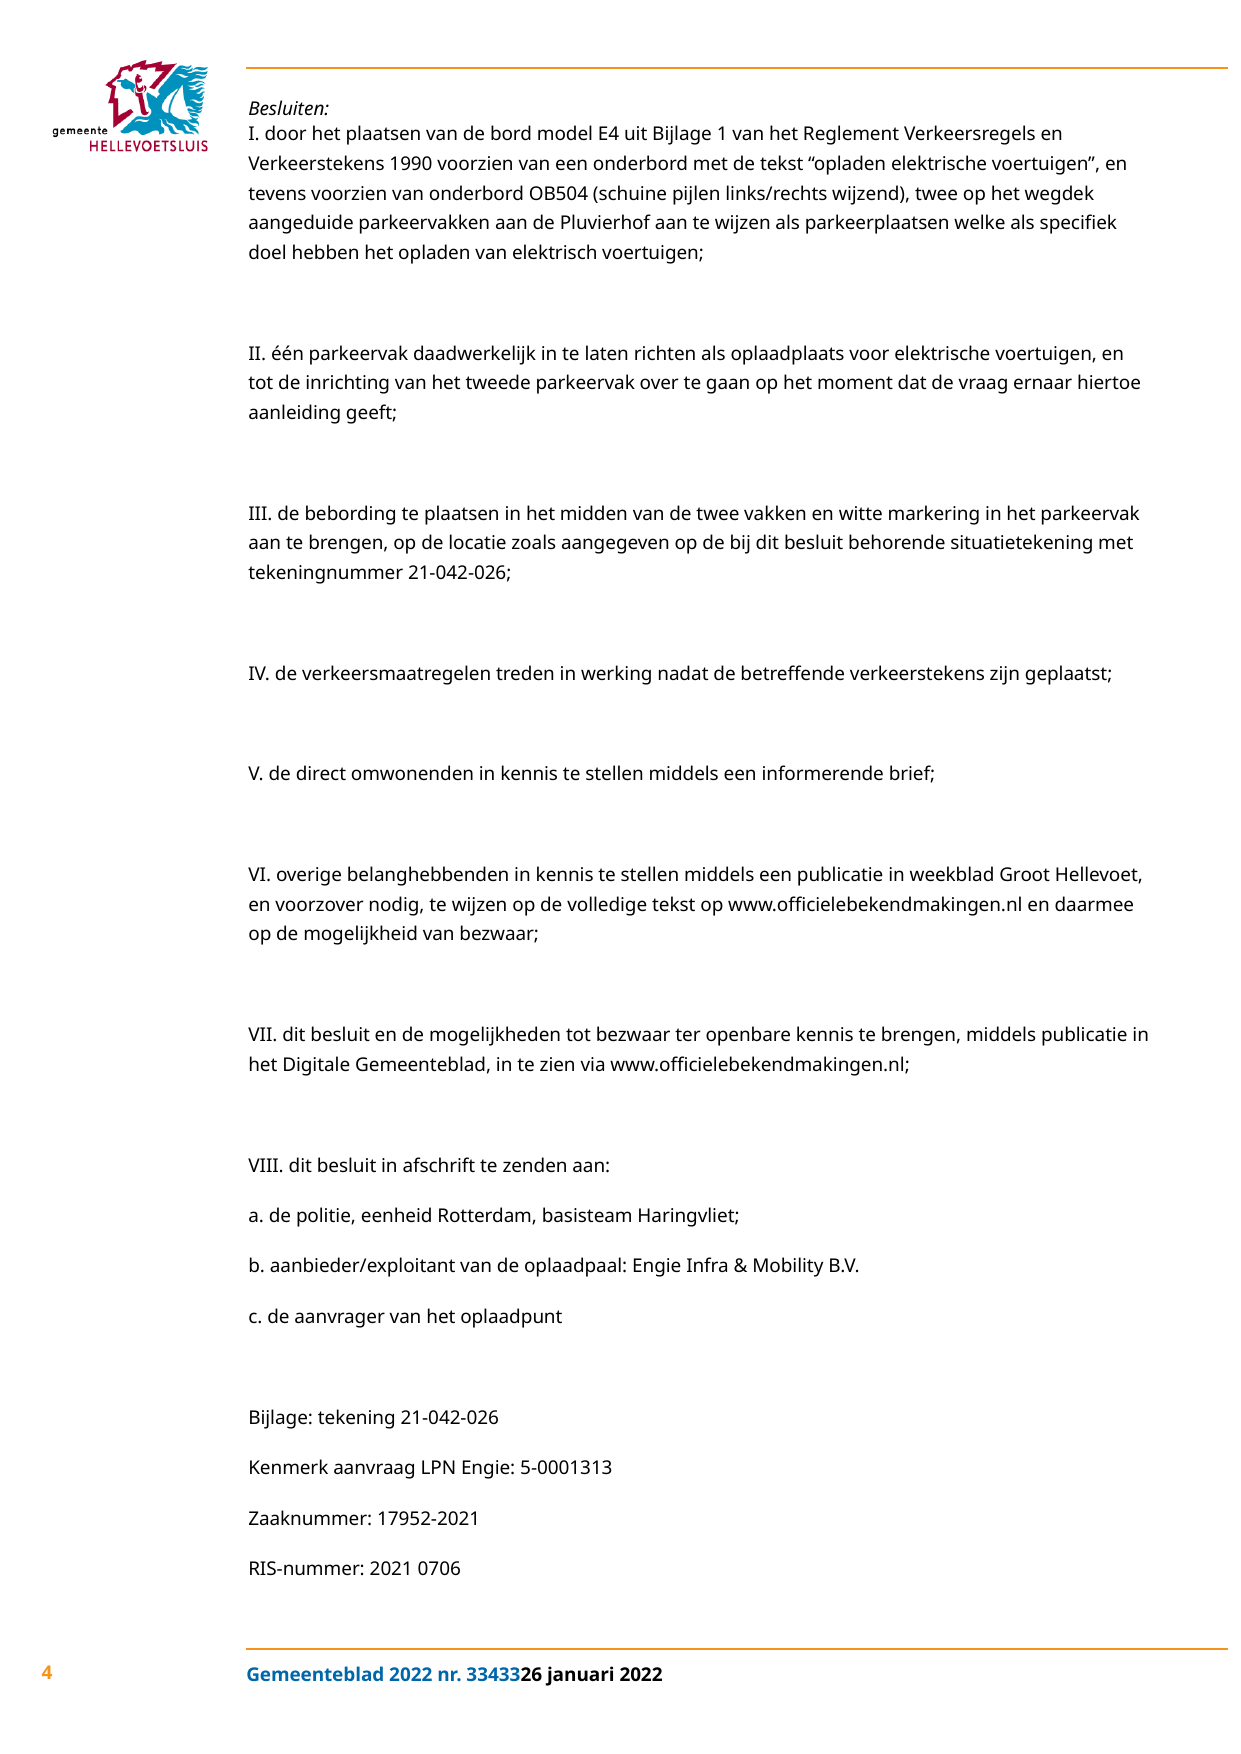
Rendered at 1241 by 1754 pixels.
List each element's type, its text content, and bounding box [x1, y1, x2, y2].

text III. de bebording te plaatsen in het midden van de twee vakken en witte markering in het parkeervak aan te brengen, op de locatie zoals aangegeven op de bij dit besluit behorende situatietekening met tekeningnummer 21-042-026; [248, 500, 1152, 584]
text Bijlage: tekening 21-042-026 [248, 1404, 1152, 1429]
text IV. de verkeersmaatregelen treden in werking nadat de betreffende verkeerstekens zijn geplaatst; [248, 660, 1152, 685]
text VIII. dit besluit in afschrift te zenden aan: [248, 1152, 1152, 1177]
text Kenmerk aanvraag LPN Engie: 5-0001313 [248, 1454, 1152, 1480]
text V. de direct omwonenden in kennis te stellen middels een informerende brief; [248, 761, 1152, 786]
text b. aanbieder/exploitant van de oplaadpaal: Engie Infra & Mobility B.V. [248, 1253, 1152, 1278]
text II. één parkeervak daadwerkelijk in te laten richten als oplaadplaats voor elektrische voertuigen, en tot de inrichting van het tweede parkeervak over te gaan op het moment dat de vraag ernaar hiertoe aanleiding geeft; [248, 340, 1152, 424]
text I. door het plaatsen van de bord model E4 uit Bijlage 1 van het Reglement Verkeersregels en Verkeerstekens 1990 voorzien van een onderbord met de tekst “opladen elektrische voertuigen”, en tevens voorzien van onderbord OB504 (schuine pijlen links/rechts wijzend), twee op het wegdek aangeduide parkeervakken aan de Pluvierhof aan te wijzen als parkeerplaatsen welke als specifiek doel hebben het opladen van elektrisch voertuigen; [248, 121, 1152, 264]
text RIS-nummer: 2021 0706 [248, 1555, 1152, 1581]
text VI. overige belanghebbenden in kennis te stellen middels een publicatie in weekblad Groot Hellevoet, en voorzover nodig, te wijzen op de volledige tekst op www.officielebekendmakingen.nl en daarmee op de mogelijkheid van bezwaar; [248, 861, 1152, 946]
text a. de politie, eenheid Rotterdam, basisteam Haringvliet; [248, 1202, 1152, 1228]
text Zaaknummer: 17952-2021 [248, 1505, 1152, 1530]
text c. de aanvrager van het oplaadpunt [248, 1303, 1152, 1329]
picture [41, 47, 231, 172]
text VII. dit besluit en de mogelijkheden tot bezwaar ter openbare kennis te brengen, middels publicatie in het Digitale Gemeenteblad, in te zien via www.officielebekendmakingen.nl; [248, 1021, 1152, 1077]
text Besluiten: [248, 95, 1152, 121]
